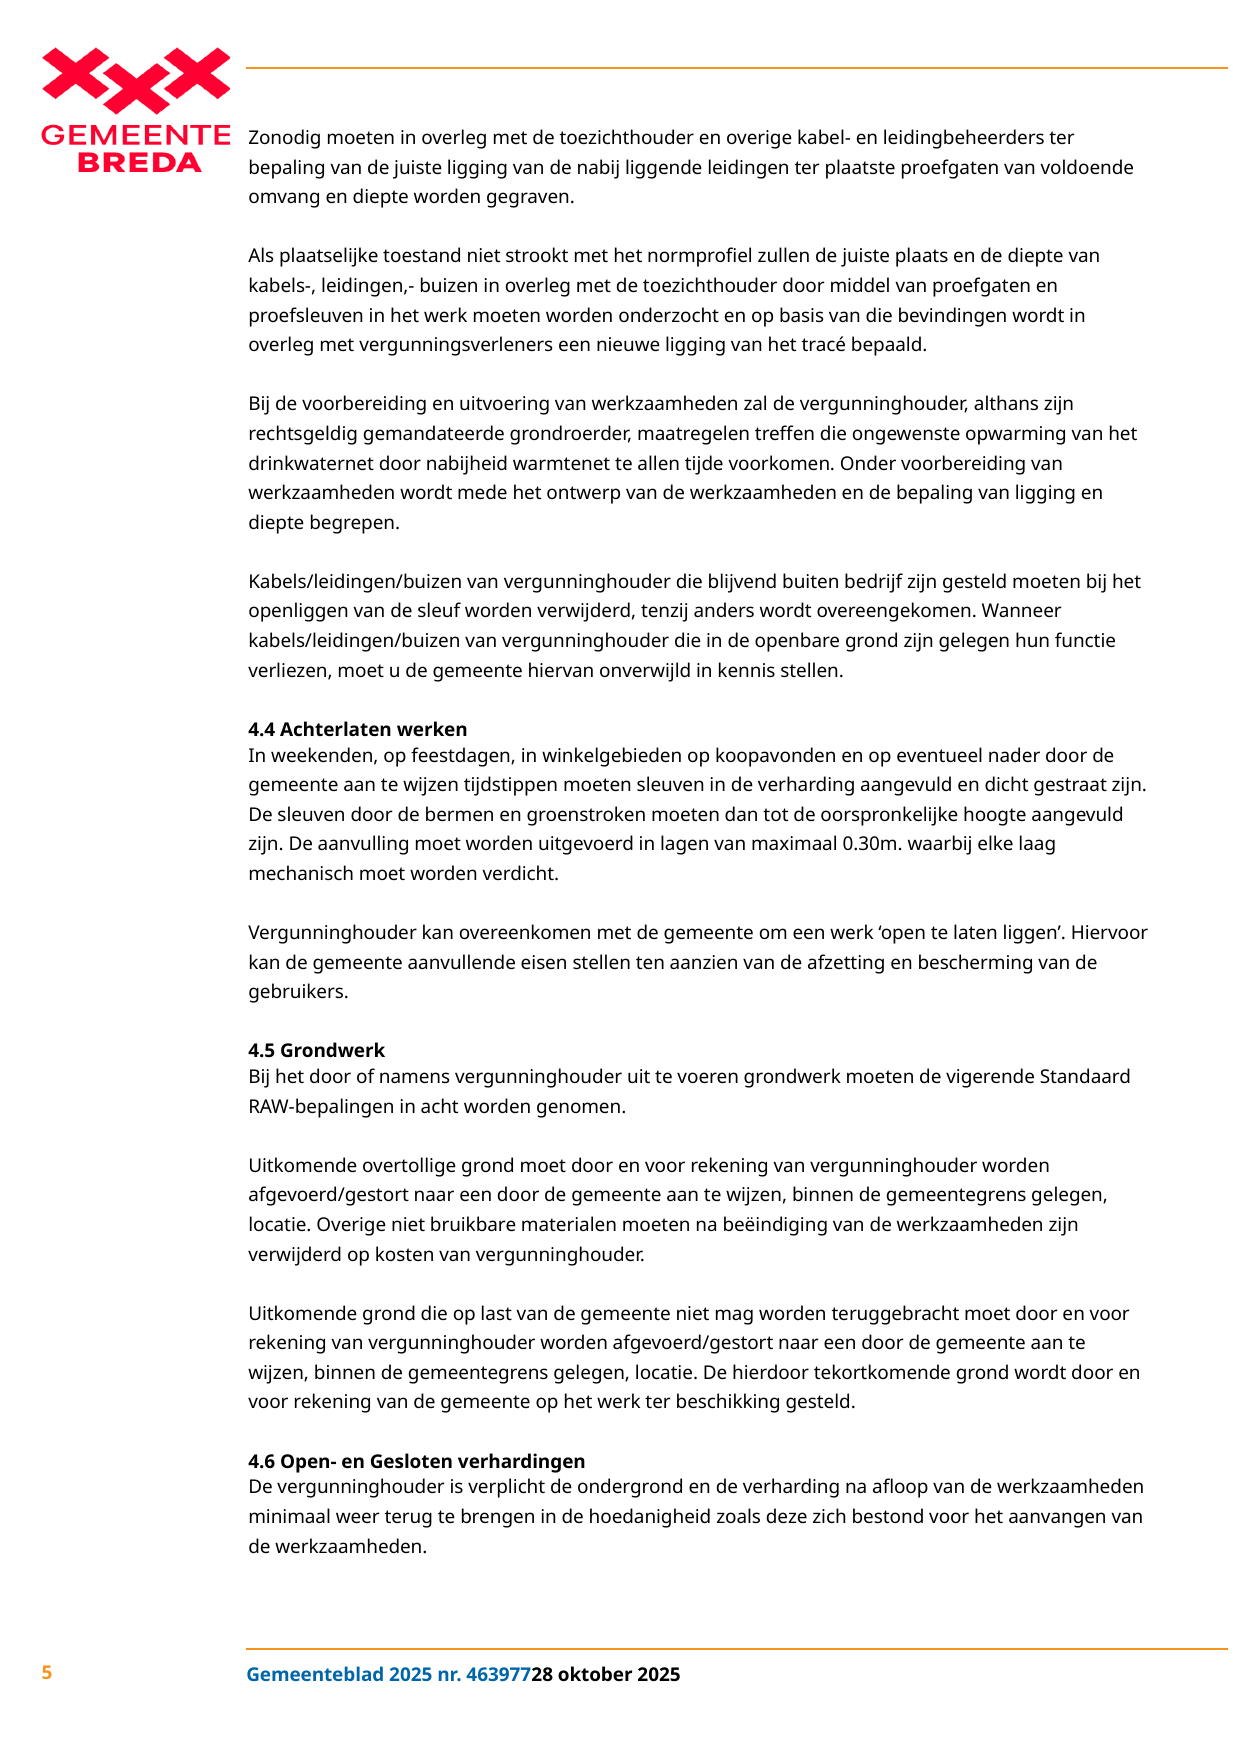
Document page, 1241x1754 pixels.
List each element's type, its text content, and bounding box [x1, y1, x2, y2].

text 4.4 Achterlaten werken [248, 716, 1152, 742]
text 4.5 Grondwerk [248, 1038, 1152, 1063]
text Vergunninghouder kan overeenkomen met de gemeente om een werk ‘open te laten liggen’. Hiervoor kan de gemeente aanvullende eisen stellen ten aanzien van de afzetting en bescherming van de gebruikers. [248, 919, 1152, 1004]
text Zonodig moeten in overleg met de toezichthouder en overige kabel- en leidingbeheerders ter bepaling van de juiste ligging van de nabij liggende leidingen ter plaatste proefgaten van voldoende omvang en diepte worden gegraven. [248, 124, 1152, 209]
text Bij de voorbereiding en uitvoering van werkzaamheden zal de vergunninghouder, althans zijn rechtsgeldig gemandateerde grondroerder, maatregelen treffen die ongewenste opwarming van het drinkwaternet door nabijheid warmtenet te allen tijde voorkomen. Onder voorbereiding van werkzaamheden wordt mede het ontwerp van de werkzaamheden en de bepaling van ligging en diepte begrepen. [248, 391, 1152, 535]
text De vergunninghouder is verplicht de ondergrond en de verharding na afloop van de werkzaamheden minimaal weer terug te brengen in de hoedanigheid zoals deze zich bestond voor het aanvangen van de werkzaamheden. [248, 1474, 1152, 1558]
text In weekenden, op feestdagen, in winkelgebieden op koopavonden en op eventueel nader door de gemeente aan te wijzen tijdstippen moeten sleuven in de verharding aangevuld en dicht gestraat zijn. De sleuven door de bermen en groenstroken moeten dan tot de oorspronkelijke hoogte aangevuld zijn. De aanvulling moet worden uitgevoerd in lagen van maximaal 0.30m. waarbij elke laag mechanisch moet worden verdicht. [248, 742, 1152, 886]
text Uitkomende overtollige grond moet door en voor rekening van vergunninghouder worden afgevoerd/gestort naar een door de gemeente aan te wijzen, binnen de gemeentegrens gelegen, locatie. Overige niet bruikbare materialen moeten na beëindiging van de werkzaamheden zijn verwijderd op kosten van vergunninghouder. [248, 1152, 1152, 1267]
text Uitkomende grond die op last van de gemeente niet mag worden teruggebracht moet door en voor rekening van vergunninghouder worden afgevoerd/gestort naar een door de gemeente aan te wijzen, binnen de gemeentegrens gelegen, locatie. De hierdoor tekortkomende grond wordt door en voor rekening van de gemeente op het werk ter beschikking gesteld. [248, 1300, 1152, 1414]
picture [41, 47, 231, 172]
text Bij het door of namens vergunninghouder uit te voeren grondwerk moeten de vigerende Standaard RAW-bepalingen in acht worden genomen. [248, 1063, 1152, 1119]
text 4.6 Open- en Gesloten verhardingen [248, 1448, 1152, 1474]
text Als plaatselijke toestand niet strookt met het normprofiel zullen de juiste plaats en de diepte van kabels-, leidingen,- buizen in overleg met de toezichthouder door middel van proefgaten en proefsleuven in het werk moeten worden onderzocht en op basis van die bevindingen wordt in overleg met vergunningsverleners een nieuwe ligging van het tracé bepaald. [248, 243, 1152, 357]
text Kabels/leidingen/buizen van vergunninghouder die blijvend buiten bedrijf zijn gesteld moeten bij het openliggen van de sleuf worden verwijderd, tenzij anders wordt overeengekomen. Wanneer kabels/leidingen/buizen van vergunninghouder die in de openbare grond zijn gelegen hun functie verliezen, moet u de gemeente hiervan onverwijld in kennis stellen. [248, 568, 1152, 683]
